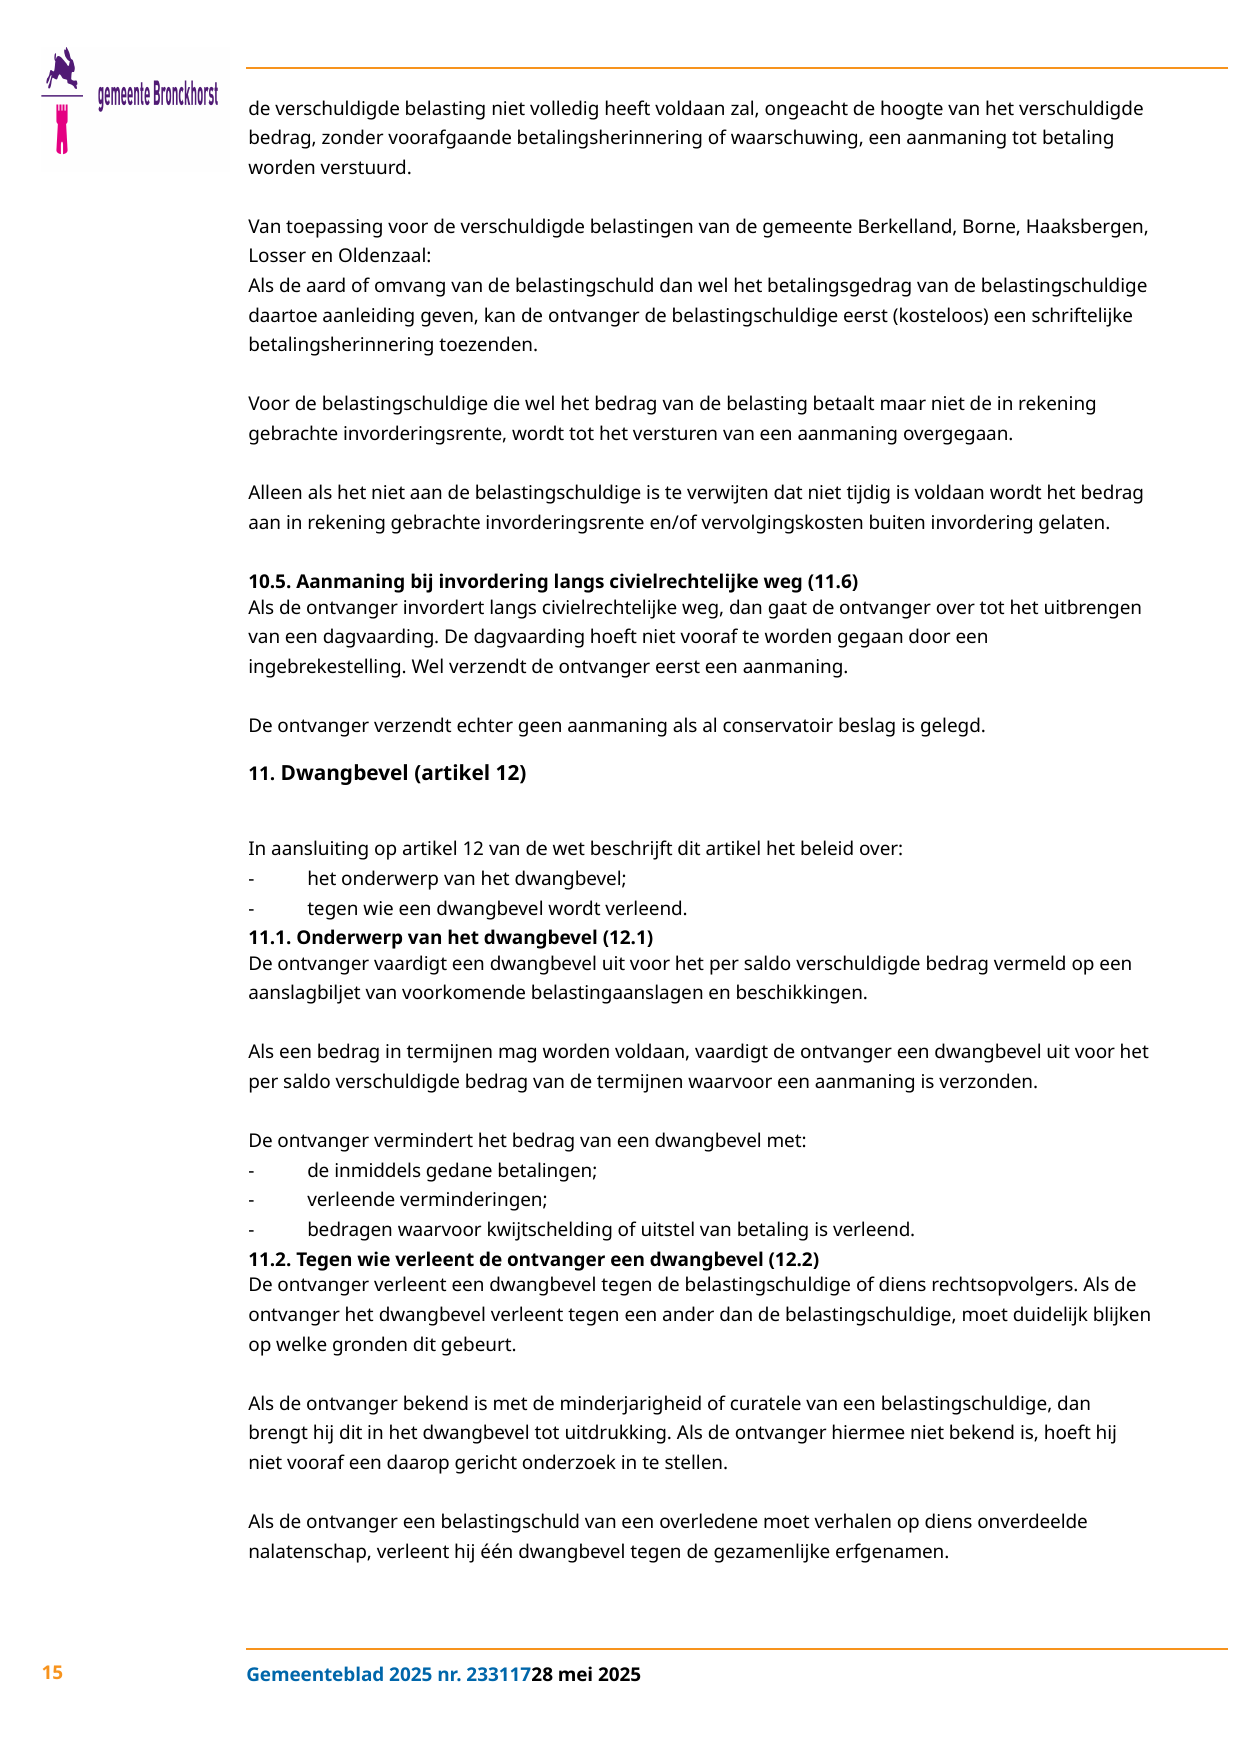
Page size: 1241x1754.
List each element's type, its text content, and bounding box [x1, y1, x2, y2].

list de inmiddels gedane betalingen; [248, 1157, 1152, 1183]
text De ontvanger verzendt echter geen aanmaning als al conservatoir beslag is gelegd. [248, 712, 1152, 738]
text Als de ontvanger invordert langs civielrechtelijke weg, dan gaat de ontvanger over tot het uitbrengen van een dagvaarding. De dagvaarding hoeft niet vooraf te worden gegaan door een ingebrekestelling. Wel verzendt de ontvanger eerst een aanmaning. [248, 594, 1152, 679]
text 11. Dwangbevel (artikel 12) [248, 758, 1152, 786]
text de verschuldigde belasting niet volledig heeft voldaan zal, ongeacht de hoogte van het verschuldigde bedrag, zonder voorafgaande betalingsherinnering of waarschuwing, een aanmaning tot betaling worden verstuurd. [248, 95, 1152, 180]
text In aansluiting op artikel 12 van de wet beschrijft dit artikel het beleid over: [248, 836, 1152, 861]
text Als de ontvanger bekend is met de minderjarigheid of curatele van een belastingschuldige, dan brengt hij dit in het dwangbevel tot uitdrukking. Als de ontvanger hiermee niet bekend is, hoeft hij niet vooraf een daarop gericht onderzoek in te stellen. [248, 1390, 1152, 1475]
text 10.5. Aanmaning bij invordering langs civielrechtelijke weg (11.6) [248, 568, 1152, 594]
list het onderwerp van het dwangbevel; [248, 865, 1152, 891]
text De ontvanger vaardigt een dwangbevel uit voor het per saldo verschuldigde bedrag vermeld op een aanslagbiljet van voorkomende belastingaanslagen en beschikkingen. [248, 950, 1152, 1005]
text De ontvanger verleent een dwangbevel tegen de belastingschuldige of diens rechtsopvolgers. Als de ontvanger het dwangbevel verleent tegen een ander dan de belastingschuldige, moet duidelijk blijken op welke gronden dit gebeurt. [248, 1272, 1152, 1356]
text Als een bedrag in termijnen mag worden voldaan, vaardigt de ontvanger een dwangbevel uit voor het per saldo verschuldigde bedrag van de termijnen waarvoor een aanmaning is verzonden. [248, 1039, 1152, 1094]
text De ontvanger vermindert het bedrag van een dwangbevel met: [248, 1127, 1152, 1153]
text 11.2. Tegen wie verleent de ontvanger een dwangbevel (12.2) [248, 1246, 1152, 1272]
list bedragen waarvoor kwijtschelding of uitstel van betaling is verleend. [248, 1216, 1152, 1242]
text Van toepassing voor de verschuldigde belastingen van de gemeente Berkelland, Borne, Haaksbergen, Losser en Oldenzaal: [248, 213, 1152, 268]
text Als de aard of omvang van de belastingschuld dan wel het betalingsgedrag van de belastingschuldige daartoe aanleiding geven, kan de ontvanger de belastingschuldige eerst (kosteloos) een schriftelijke betalingsherinnering toezenden. [248, 272, 1152, 357]
text 11.1. Onderwerp van het dwangbevel (12.1) [248, 924, 1152, 950]
text Als de ontvanger een belastingschuld van een overledene moet verhalen op diens onverdeelde nalatenschap, verleent hij één dwangbevel tegen de gezamenlijke erfgenamen. [248, 1508, 1152, 1563]
picture [41, 47, 231, 172]
list tegen wie een dwangbevel wordt verleend. [248, 895, 1152, 920]
text Voor de belastingschuldige die wel het bedrag van de belasting betaalt maar niet de in rekening gebrachte invorderingsrente, wordt tot het versturen van een aanmaning overgegaan. [248, 391, 1152, 446]
list verleende verminderingen; [248, 1187, 1152, 1212]
text Alleen als het niet aan de belastingschuldige is te verwijten dat niet tijdig is voldaan wordt het bedrag aan in rekening gebrachte invorderingsrente en/of vervolgingskosten buiten invordering gelaten. [248, 479, 1152, 535]
